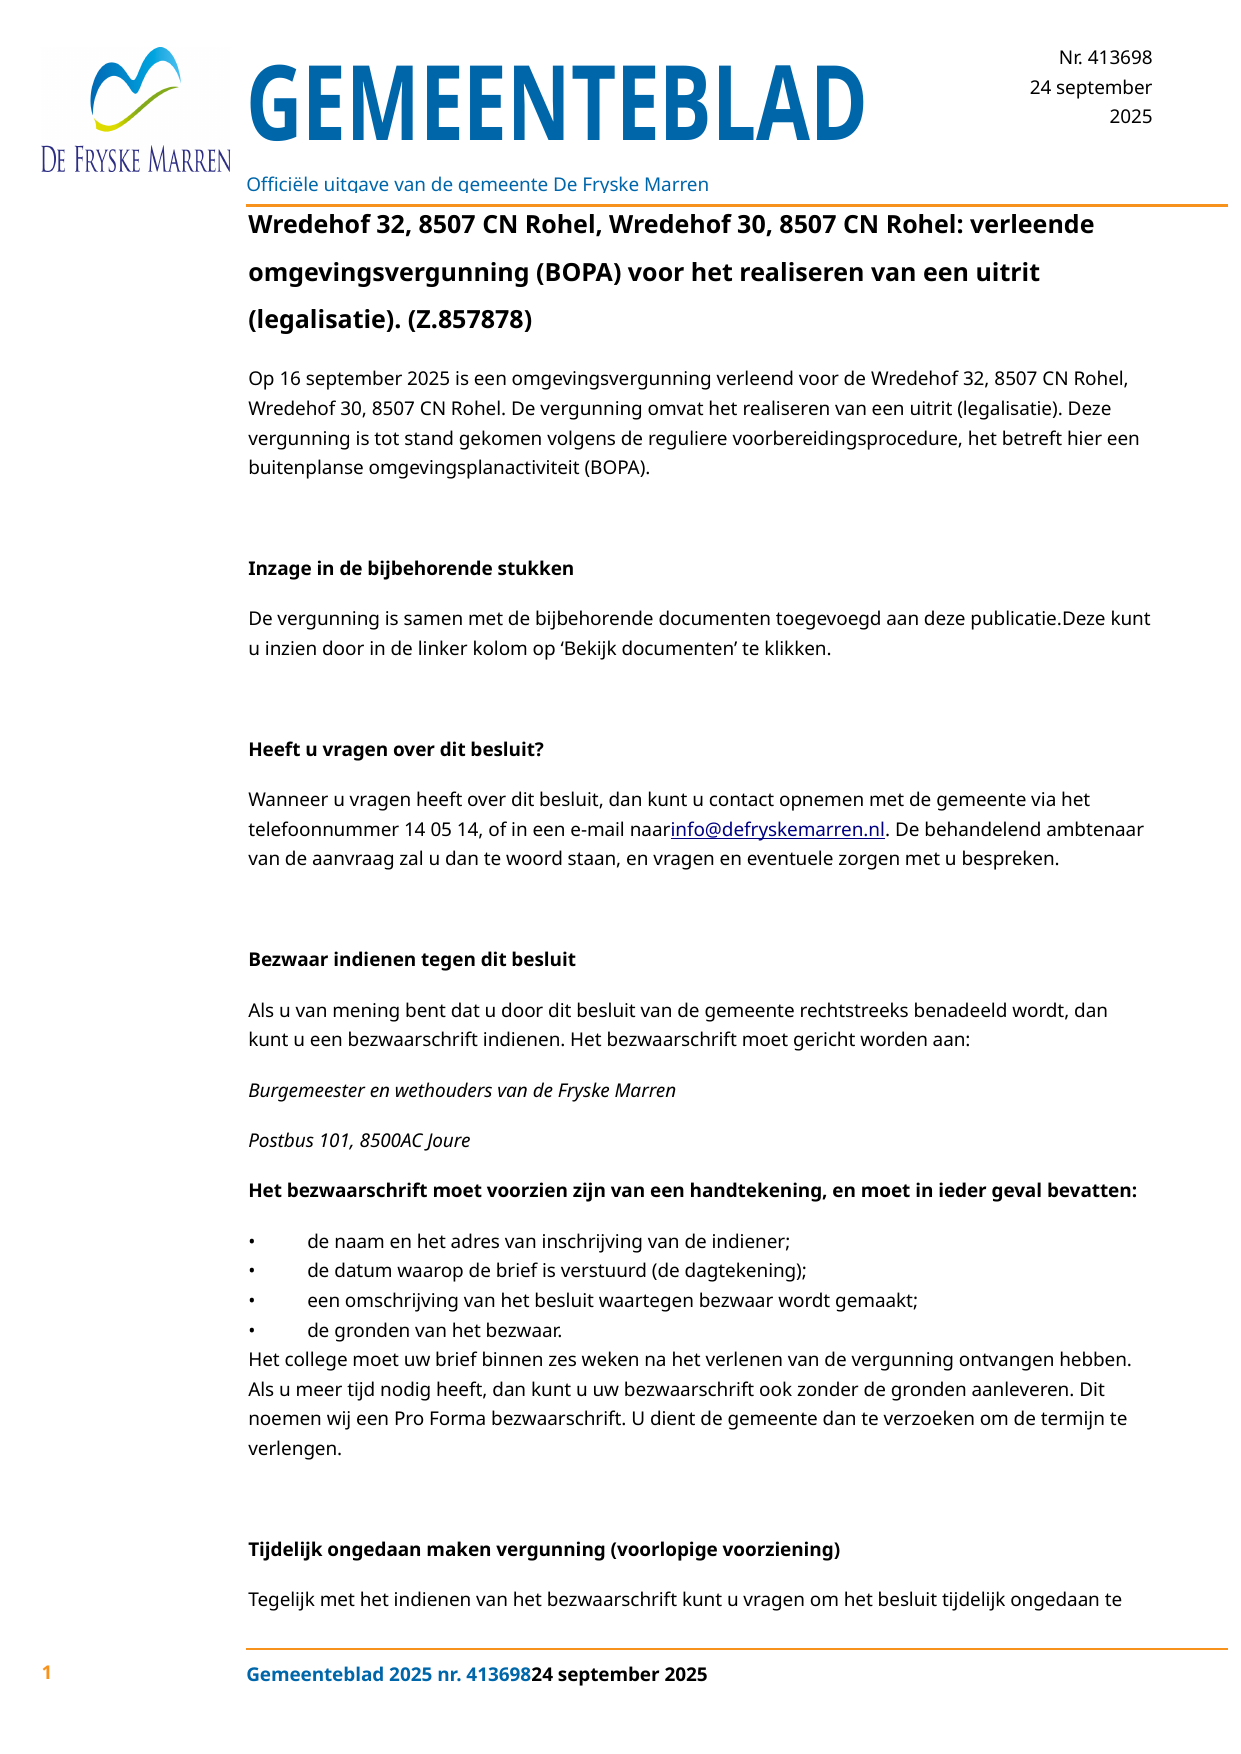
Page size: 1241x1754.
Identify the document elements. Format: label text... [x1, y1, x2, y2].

text Heeft u vragen over dit besluit? [248, 736, 1152, 762]
list de datum waarop de brief is verstuurd (de dagtekening); [248, 1258, 1152, 1283]
text Postbus 101, 8500AC Joure [248, 1127, 1152, 1153]
text Tijdelijk ongedaan maken vergunning (voorlopige voorziening) [248, 1536, 1152, 1562]
text Het college moet uw brief binnen zes weken na het verlenen van de vergunning ontvangen hebben. Als u meer tijd nodig heeft, dan kunt u uw bezwaarschrift ook zonder de gronden aanleveren. Dit noemen wij een Pro Forma bezwaarschrift. U dient de gemeente dan te verzoeken om de termijn te verlengen. [248, 1346, 1152, 1461]
list een omschrijving van het besluit waartegen bezwaar wordt gemaakt; [248, 1287, 1152, 1313]
text Inzage in de bijbehorende stukken [248, 555, 1152, 581]
text Bezwaar indienen tegen dit besluit [248, 946, 1152, 972]
text Wanneer u vragen heeft over dit besluit, dan kunt u contact opnemen met de gemeente via het telefoonnummer 14 05 14, of in een e-mail naarinfo@defryskemarren.nl. De behandelend ambtenaar van de aanvraag zal u dan te woord staan, en vragen en eventuele zorgen met u bespreken. [248, 786, 1152, 871]
text Wredehof 32, 8507 CN Rohel, Wredehof 30, 8507 CN Rohel: verleende omgevingsvergunning (BOPA) voor het realiseren van een uitrit (legalisatie). (Z.857878) [248, 207, 1152, 336]
text Op 16 september 2025 is een omgevingsvergunning verleend voor de Wredehof 32, 8507 CN Rohel, Wredehof 30, 8507 CN Rohel. De vergunning omvat het realiseren van een uitrit (legalisatie). Deze vergunning is tot stand gekomen volgens de reguliere voorbereidingsprocedure, het betreft hier een buitenplanse omgevingsplanactiviteit (BOPA). [248, 366, 1152, 480]
list de naam en het adres van inschrijving van de indiener; [248, 1228, 1152, 1254]
list de gronden van het bezwaar. [248, 1317, 1152, 1342]
text De vergunning is samen met de bijbehorende documenten toegevoegd aan deze publicatie.Deze kunt u inzien door in de linker kolom op ‘Bekijk documenten’ te klikken. [248, 606, 1152, 661]
text Als u van mening bent dat u door dit besluit van de gemeente rechtstreeks benadeeld wordt, dan kunt u een bezwaarschrift indienen. Het bezwaarschrift moet gericht worden aan: [248, 997, 1152, 1052]
text Burgemeester en wethouders van de Fryske Marren [248, 1077, 1152, 1102]
text Het bezwaarschrift moet voorzien zijn van een handtekening, en moet in ieder geval bevatten: [248, 1178, 1152, 1203]
picture [41, 47, 231, 172]
text Tegelijk met het indienen van het bezwaarschrift kunt u vragen om het besluit tijdelijk ongedaan te [248, 1586, 1152, 1612]
